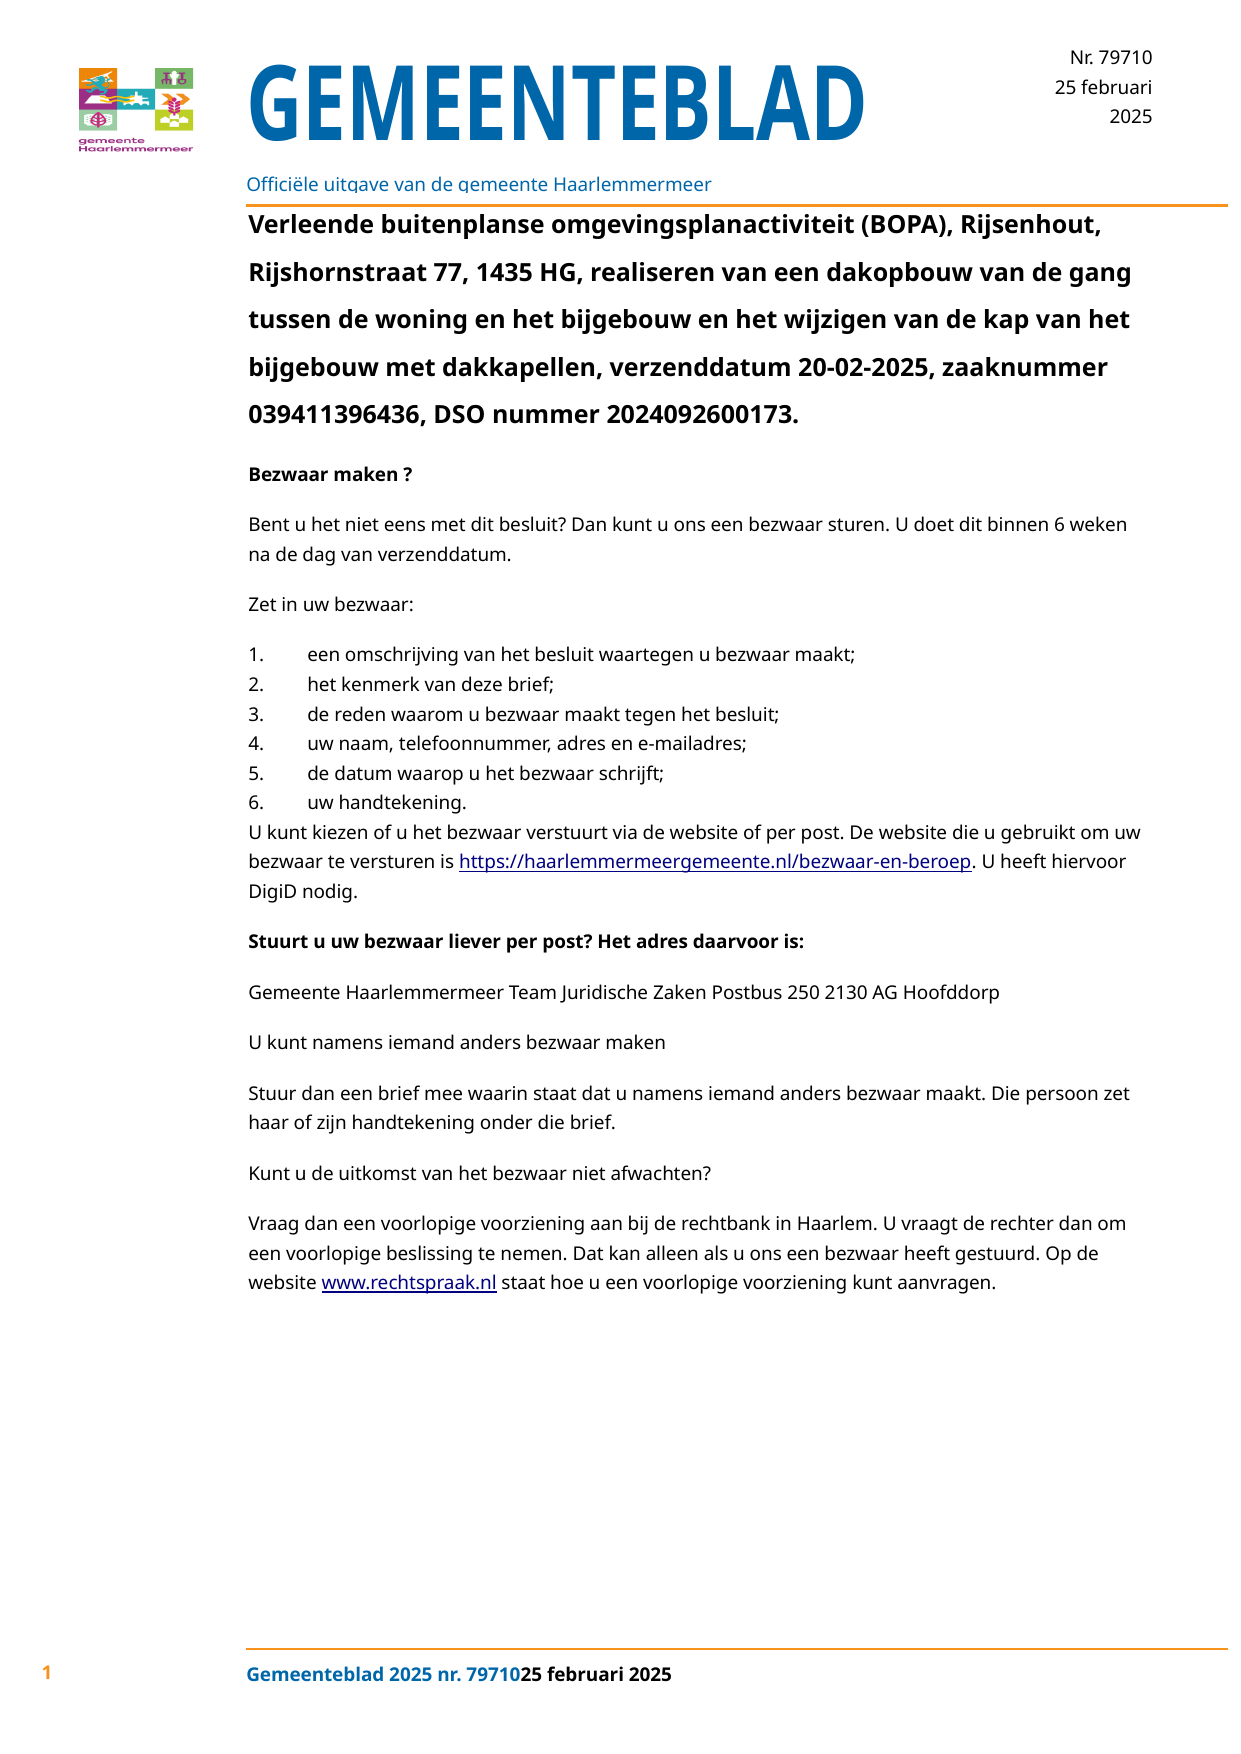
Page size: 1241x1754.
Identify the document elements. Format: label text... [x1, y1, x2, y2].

list de datum waarop u het bezwaar schrijft; [248, 760, 1152, 786]
text Stuur dan een brief mee waarin staat dat u namens iemand anders bezwaar maakt. Die persoon zet haar of zijn handtekening onder die brief. [248, 1080, 1152, 1135]
list de reden waarom u bezwaar maakt tegen het besluit; [248, 701, 1152, 726]
list uw handtekening. [248, 789, 1152, 815]
text U kunt namens iemand anders bezwaar maken [248, 1029, 1152, 1055]
text U kunt kiezen of u het bezwaar verstuurt via de website of per post. De website die u gebruikt om uw bezwaar te versturen is https://haarlemmermeergemeente.nl/bezwaar-en-beroep. U heeft hiervoor DigiD nodig. [248, 819, 1152, 904]
text Gemeente Haarlemmermeer Team Juridische Zaken Postbus 250 2130 AG Hoofddorp [248, 979, 1152, 1005]
text Kunt u de uitkomst van het bezwaar niet afwachten? [248, 1160, 1152, 1186]
list het kenmerk van deze brief; [248, 671, 1152, 697]
text Bezwaar maken ? [248, 461, 1152, 486]
text Vraag dan een voorlopige voorziening aan bij de rechtbank in Haarlem. U vraagt de rechter dan om een voorlopige beslissing te nemen. Dat kan alleen als u ons een bezwaar heeft gestuurd. Op de website www.rechtspraak.nl staat hoe u een voorlopige voorziening kunt aanvragen. [248, 1210, 1152, 1295]
picture [41, 47, 231, 172]
list uw naam, telefoonnummer, adres en e-mailadres; [248, 730, 1152, 756]
list een omschrijving van het besluit waartegen u bezwaar maakt; [248, 642, 1152, 667]
text Stuurt u uw bezwaar liever per post? Het adres daarvoor is: [248, 929, 1152, 954]
text Bent u het niet eens met dit besluit? Dan kunt u ons een bezwaar sturen. U doet dit binnen 6 weken na de dag van verzenddatum. [248, 511, 1152, 566]
text Verleende buitenplanse omgevingsplanactiviteit (BOPA), Rijsenhout, Rijshornstraat 77, 1435 HG, realiseren van een dakopbouw van de gang tussen de woning en het bijgebouw en het wijzigen van de kap van het bijgebouw met dakkapellen, verzenddatum 20-02-2025, zaaknummer 039411396436, DSO nummer 2024092600173. [248, 207, 1152, 431]
text Zet in uw bezwaar: [248, 591, 1152, 617]
